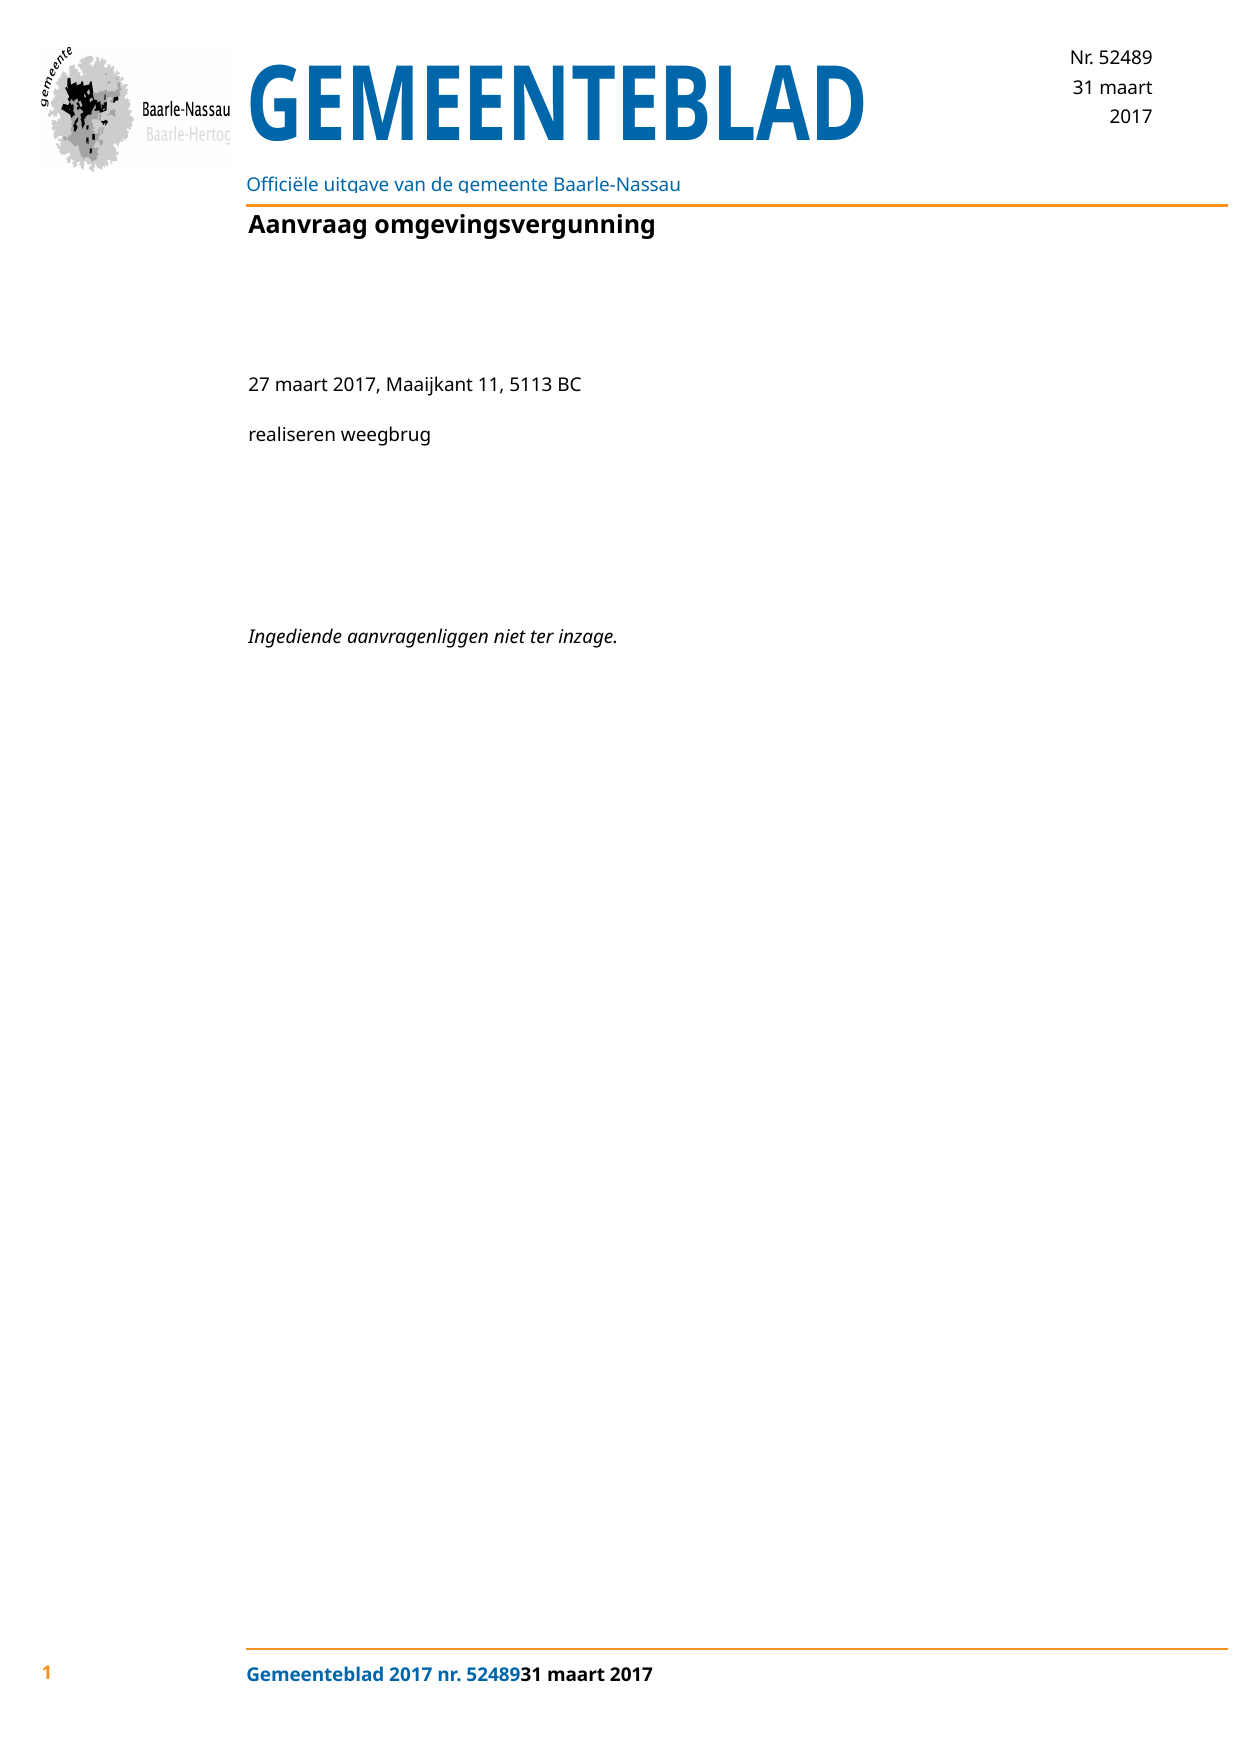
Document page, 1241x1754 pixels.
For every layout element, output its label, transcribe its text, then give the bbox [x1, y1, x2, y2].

text Aanvraag omgevingsvergunning [248, 207, 1152, 241]
text realiseren weegbrug [248, 422, 1152, 447]
text 27 maart 2017, Maaijkant 11, 5113 BC [248, 371, 1152, 397]
text Ingediende aanvragenliggen niet ter inzage. [248, 623, 1152, 649]
picture [41, 47, 231, 172]
